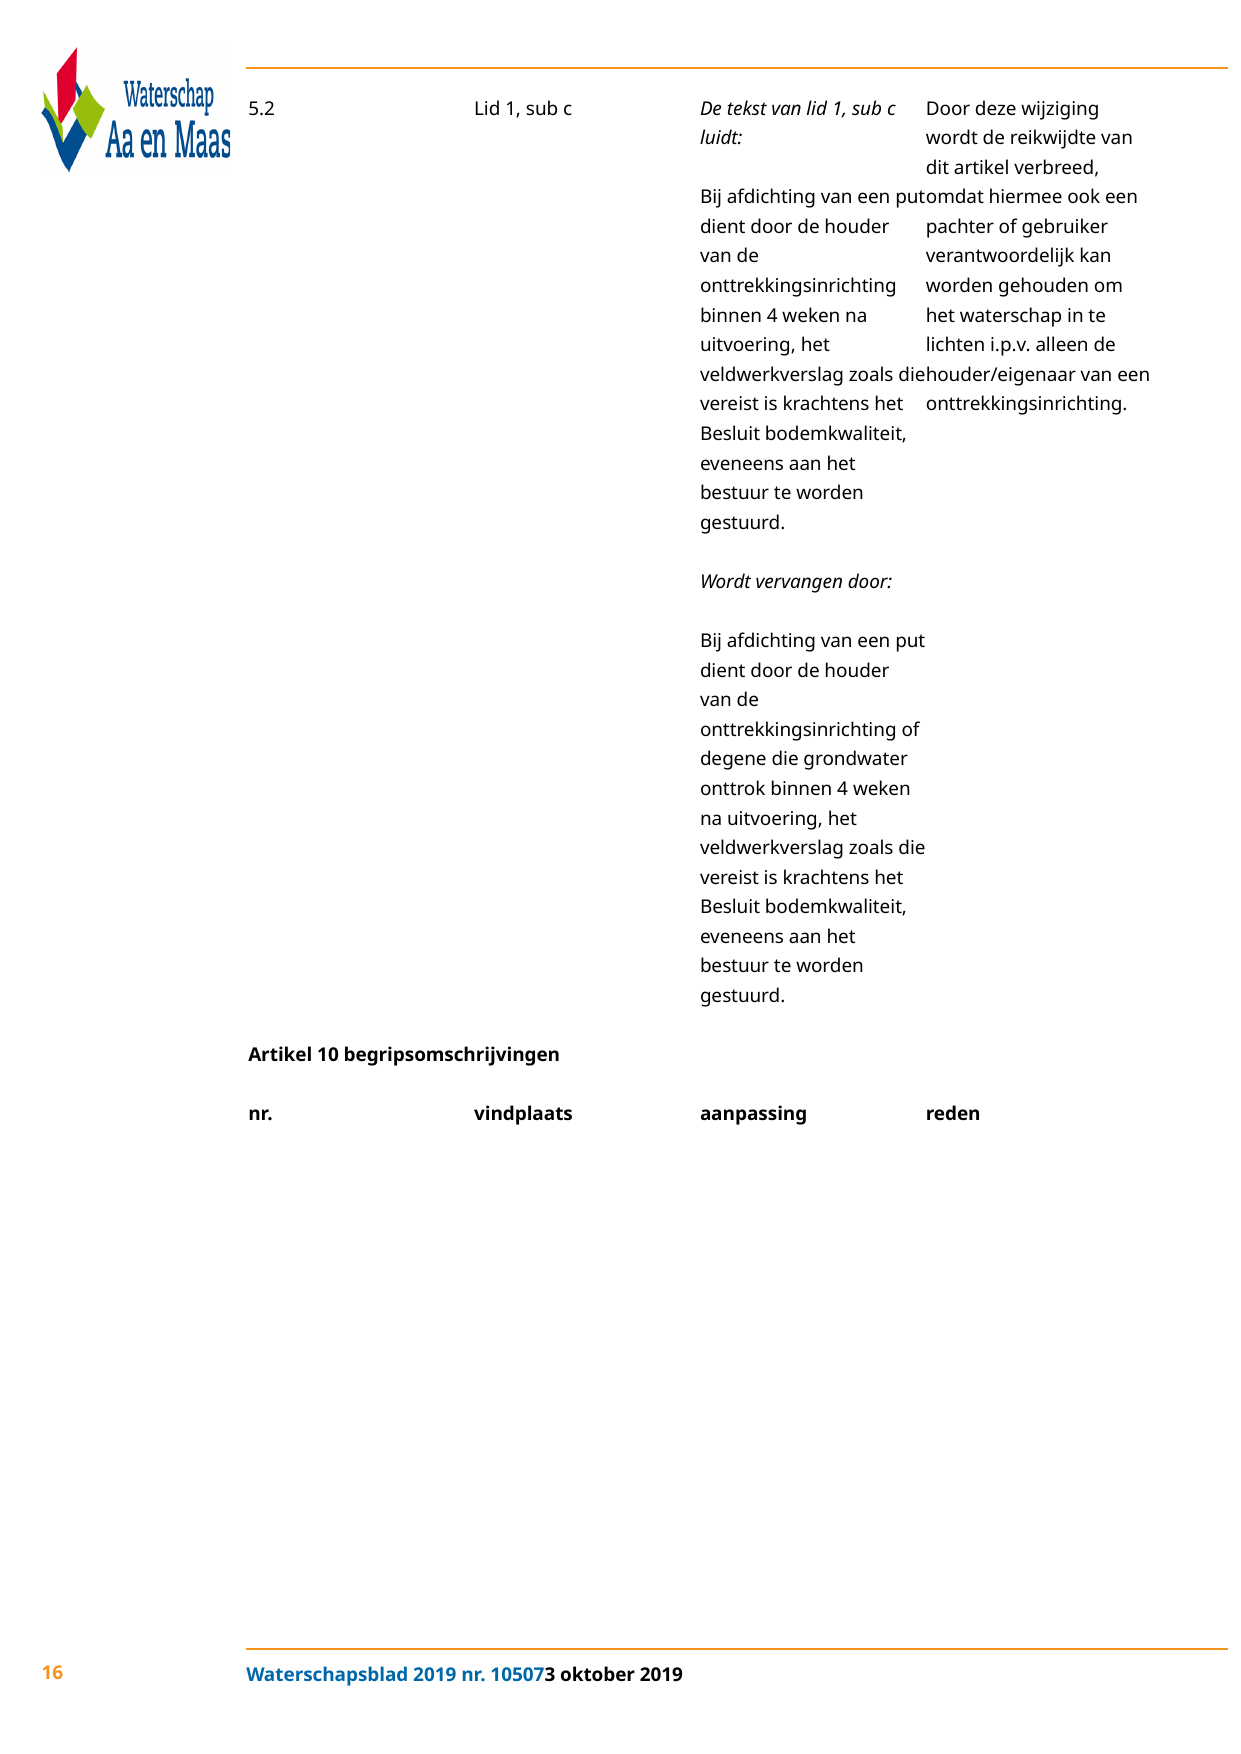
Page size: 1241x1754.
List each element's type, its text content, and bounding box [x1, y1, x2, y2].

text Artikel 10 begripsomschrijvingen [248, 1041, 1152, 1067]
table_header vindplaats [474, 1100, 700, 1126]
table_cell Lid 1, sub c [474, 95, 700, 1008]
table_cell De tekst van lid 1, sub c luidt: Bij afdichting van een put dient door de houder van de onttrekkingsinrichting binnen 4 weken na uitvoering, het veldwerkverslag zoals die vereist is krachtens het Besluit bodemkwaliteit, eveneens aan het bestuur te worden gestuurd. Wordt vervangen door: Bij afdichting van een put dient door de houder van de onttrekkingsinrichting of degene die grondwater onttrok binnen 4 weken na uitvoering, het veldwerkverslag zoals die vereist is krachtens het Besluit bodemkwaliteit, eveneens aan het bestuur te worden gestuurd. [700, 95, 926, 1008]
table_cell 5.2 [248, 95, 474, 1008]
table_cell Door deze wijziging wordt de reikwijdte van dit artikel verbreed, omdat hiermee ook een pachter of gebruiker verantwoordelijk kan worden gehouden om het waterschap in te lichten i.p.v. alleen de houder/eigenaar van een onttrekkingsinrichting. [926, 95, 1152, 1008]
picture [41, 47, 231, 172]
table_header aanpassing [700, 1100, 926, 1126]
table_header reden [926, 1100, 1152, 1126]
table_header nr. [248, 1100, 474, 1126]
